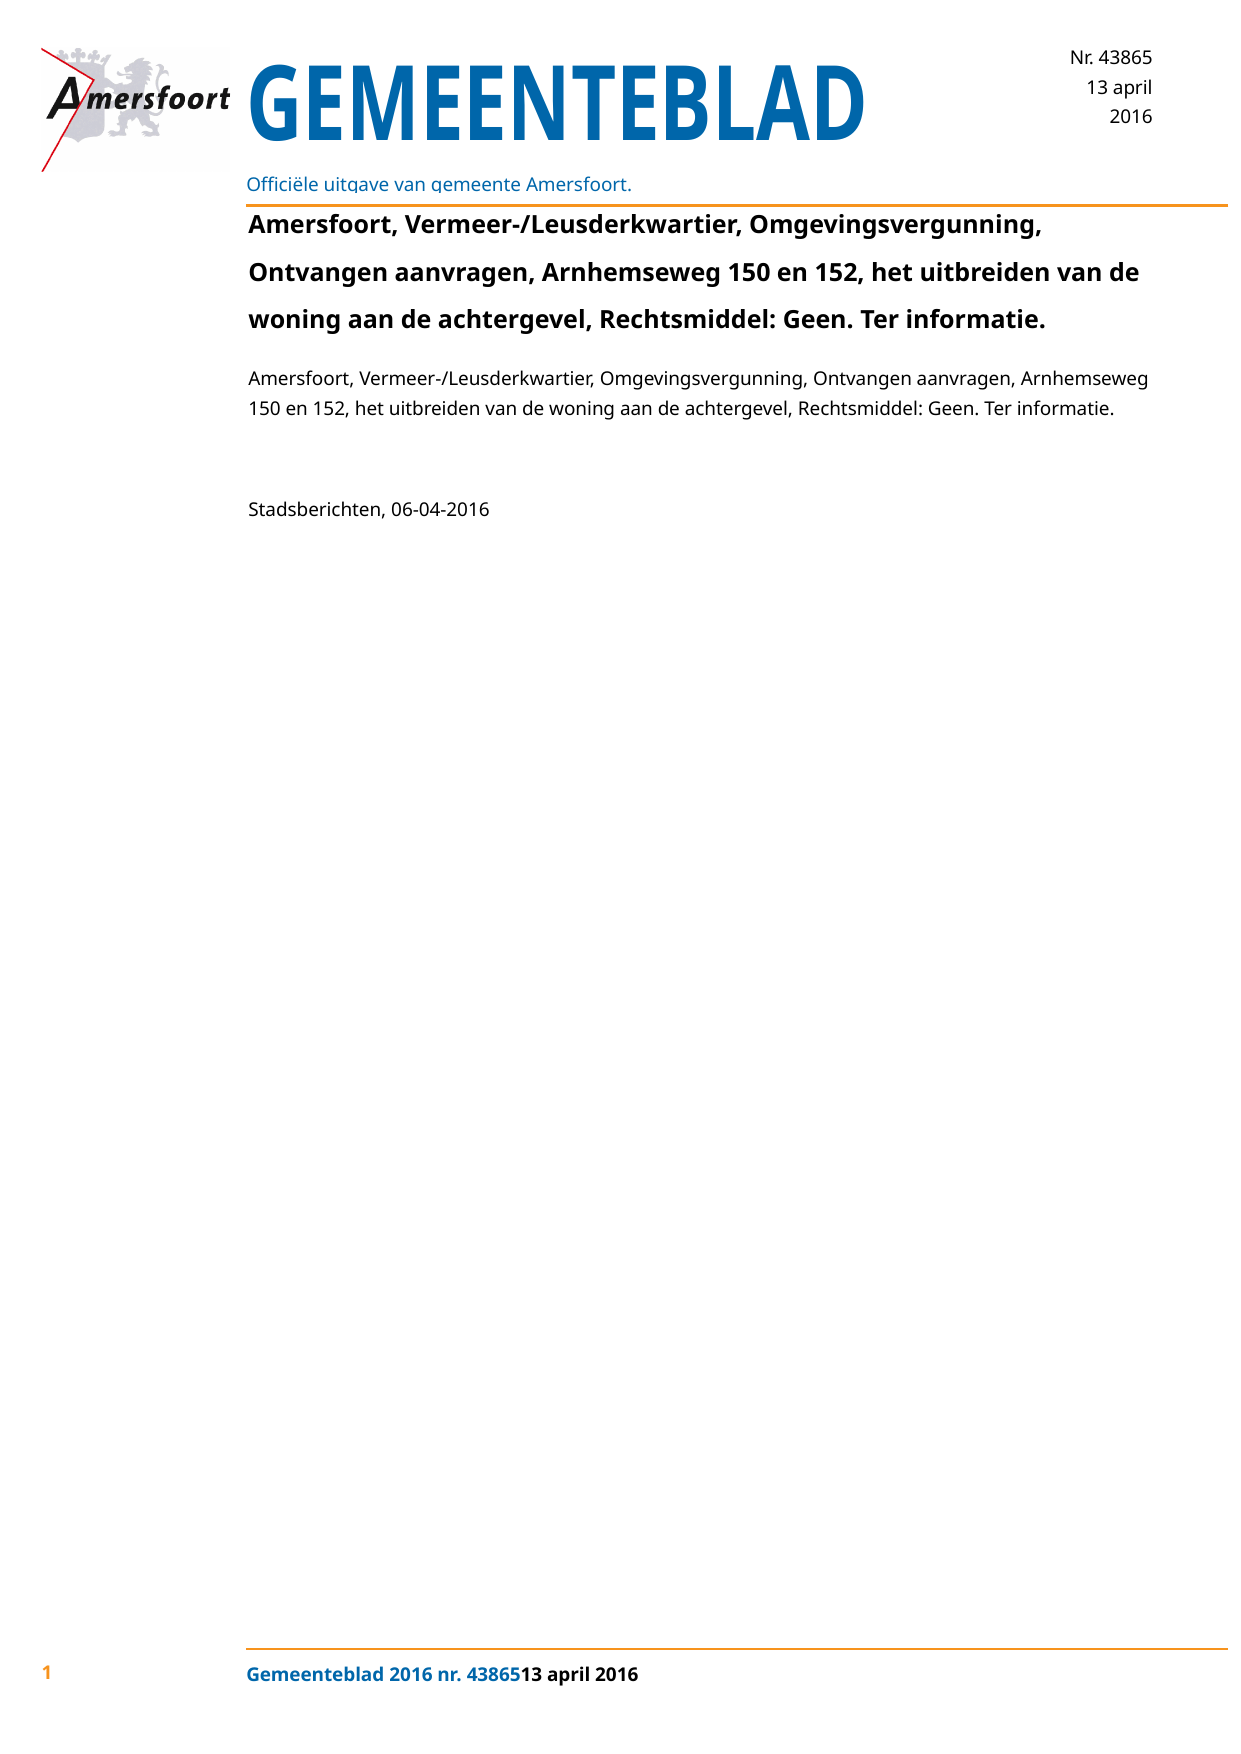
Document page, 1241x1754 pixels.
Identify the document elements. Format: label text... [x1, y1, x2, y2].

text Amersfoort, Vermeer-/Leusderkwartier, Omgevingsvergunning, Ontvangen aanvragen, Arnhemseweg 150 en 152, het uitbreiden van de woning aan de achtergevel, Rechtsmiddel: Geen. Ter informatie. [248, 207, 1152, 336]
text Stadsberichten, 06-04-2016 [248, 496, 1152, 522]
picture [41, 47, 231, 172]
text Amersfoort, Vermeer-/Leusderkwartier, Omgevingsvergunning, Ontvangen aanvragen, Arnhemseweg 150 en 152, het uitbreiden van de woning aan de achtergevel, Rechtsmiddel: Geen. Ter informatie. [248, 366, 1152, 421]
